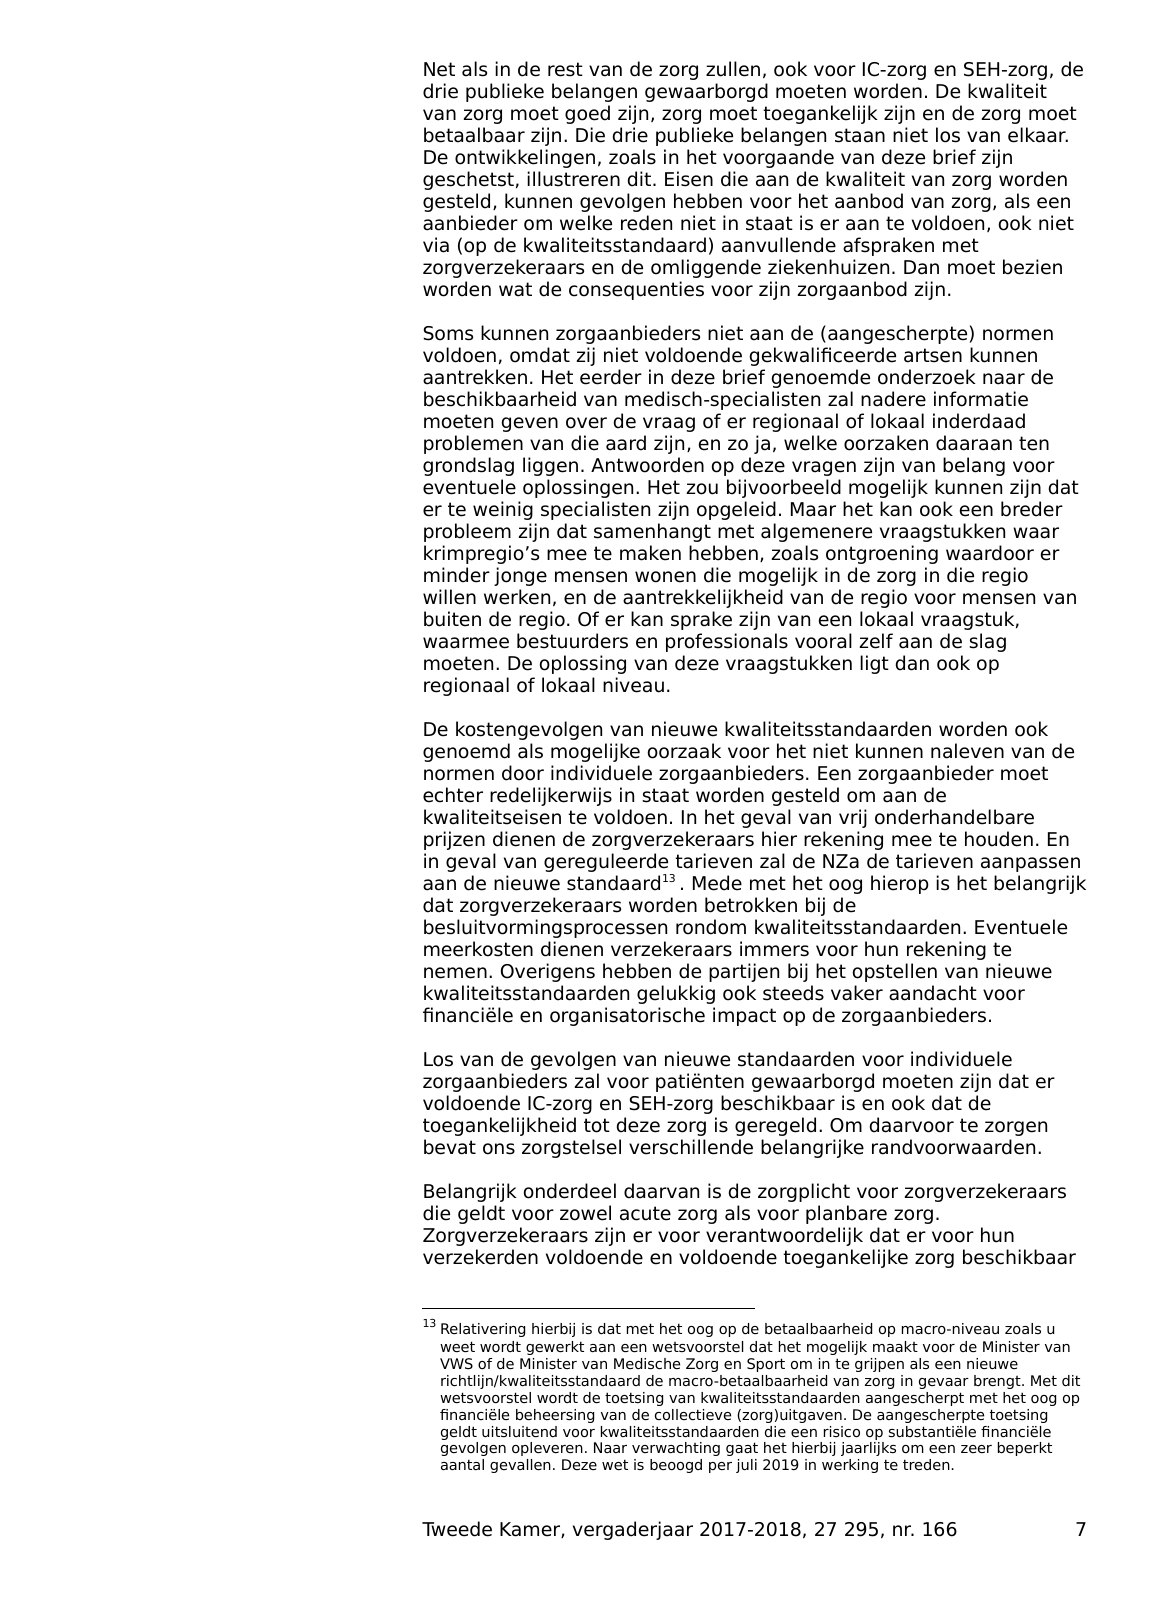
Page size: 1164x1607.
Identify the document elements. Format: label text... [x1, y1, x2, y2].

text Net als in de rest van de zorg zullen, ook voor IC-zorg en SEH-zorg, de drie publieke belangen gewaarborgd moeten worden. De kwaliteit van zorg moet goed zijn, zorg moet toegankelijk zijn en de zorg moet betaalbaar zijn. Die drie publieke belangen staan niet los van elkaar. De ontwikkelingen, zoals in het voorgaande van deze brief zijn geschetst, illustreren dit. Eisen die aan de kwaliteit van zorg worden gesteld, kunnen gevolgen hebben voor het aanbod van zorg, als een aanbieder om welke reden niet in staat is er aan te voldoen, ook niet via (op de kwaliteitsstandaard) aanvullende afspraken met zorgverzekeraars en de omliggende ziekenhuizen. Dan moet bezien worden wat de consequenties voor zijn zorgaanbod zijn. [422, 59, 1087, 301]
text Relativering hierbij is dat met het oog op de betaalbaarheid op macro-niveau zoals u weet wordt gewerkt aan een wetsvoorstel dat het mogelijk maakt voor de Minister van VWS of de Minister van Medische Zorg en Sport om in te grijpen als een nieuwe richtlijn/kwaliteitsstandaard de macro-betaalbaarheid van zorg in gevaar brengt. Met dit wetsvoorstel wordt de toetsing van kwaliteitsstandaarden aangescherpt met het oog op financiële beheersing van de collectieve (zorg)uitgaven. De aangescherpte toetsing geldt uitsluitend voor kwaliteitsstandaarden die een risico op substantiële financiële gevolgen opleveren. Naar verwachting gaat het hierbij jaarlijks om een zeer beperkt aantal gevallen. Deze wet is beoogd per juli 2019 in werking te treden. [422, 1317, 1087, 1474]
text Los van de gevolgen van nieuwe standaarden voor individuele zorgaanbieders zal voor patiënten gewaarborgd moeten zijn dat er voldoende IC-zorg en SEH-zorg beschikbaar is en ook dat de toegankelijkheid tot deze zorg is geregeld. Om daarvoor te zorgen bevat ons zorgstelsel verschillende belangrijke randvoorwaarden. [422, 1049, 1087, 1159]
text De kostengevolgen van nieuwe kwaliteitsstandaarden worden ook genoemd als mogelijke oorzaak voor het niet kunnen naleven van de normen door individuele zorgaanbieders. Een zorgaanbieder moet echter redelijkerwijs in staat worden gesteld om aan de kwaliteitseisen te voldoen. In het geval van vrij onderhandelbare prijzen dienen de zorgverzekeraars hier rekening mee te houden. En in geval van gereguleerde tarieven zal de NZa de tarieven aanpassen aan de nieuwe standaard. Mede met het oog hierop is het belangrijk dat zorgverzekeraars worden betrokken bij de besluitvormingsprocessen rondom kwaliteitsstandaarden. Eventuele meerkosten dienen verzekeraars immers voor hun rekening te nemen. Overigens hebben de partijen bij het opstellen van nieuwe kwaliteitsstandaarden gelukkig ook steeds vaker aandacht voor financiële en organisatorische impact op de zorgaanbieders. [422, 719, 1087, 1027]
text Soms kunnen zorgaanbieders niet aan de (aangescherpte) normen voldoen, omdat zij niet voldoende gekwalificeerde artsen kunnen aantrekken. Het eerder in deze brief genoemde onderzoek naar de beschikbaarheid van medisch-specialisten zal nadere informatie moeten geven over de vraag of er regionaal of lokaal inderdaad problemen van die aard zijn, en zo ja, welke oorzaken daaraan ten grondslag liggen. Antwoorden op deze vragen zijn van belang voor eventuele oplossingen. Het zou bijvoorbeeld mogelijk kunnen zijn dat er te weinig specialisten zijn opgeleid. Maar het kan ook een breder probleem zijn dat samenhangt met algemenere vraagstukken waar krimpregio’s mee te maken hebben, zoals ontgroening waardoor er minder jonge mensen wonen die mogelijk in de zorg in die regio willen werken, en de aantrekkelijkheid van de regio voor mensen van buiten de regio. Of er kan sprake zijn van een lokaal vraagstuk, waarmee bestuurders en professionals vooral zelf aan de slag moeten. De oplossing van deze vraagstukken ligt dan ook op regionaal of lokaal niveau. [422, 323, 1087, 697]
text Belangrijk onderdeel daarvan is de zorgplicht voor zorgverzekeraars die geldt voor zowel acute zorg als voor planbare zorg. Zorgverzekeraars zijn er voor verantwoordelijk dat er voor hun verzekerden voldoende en voldoende toegankelijke zorg beschikbaar [422, 1181, 1087, 1269]
